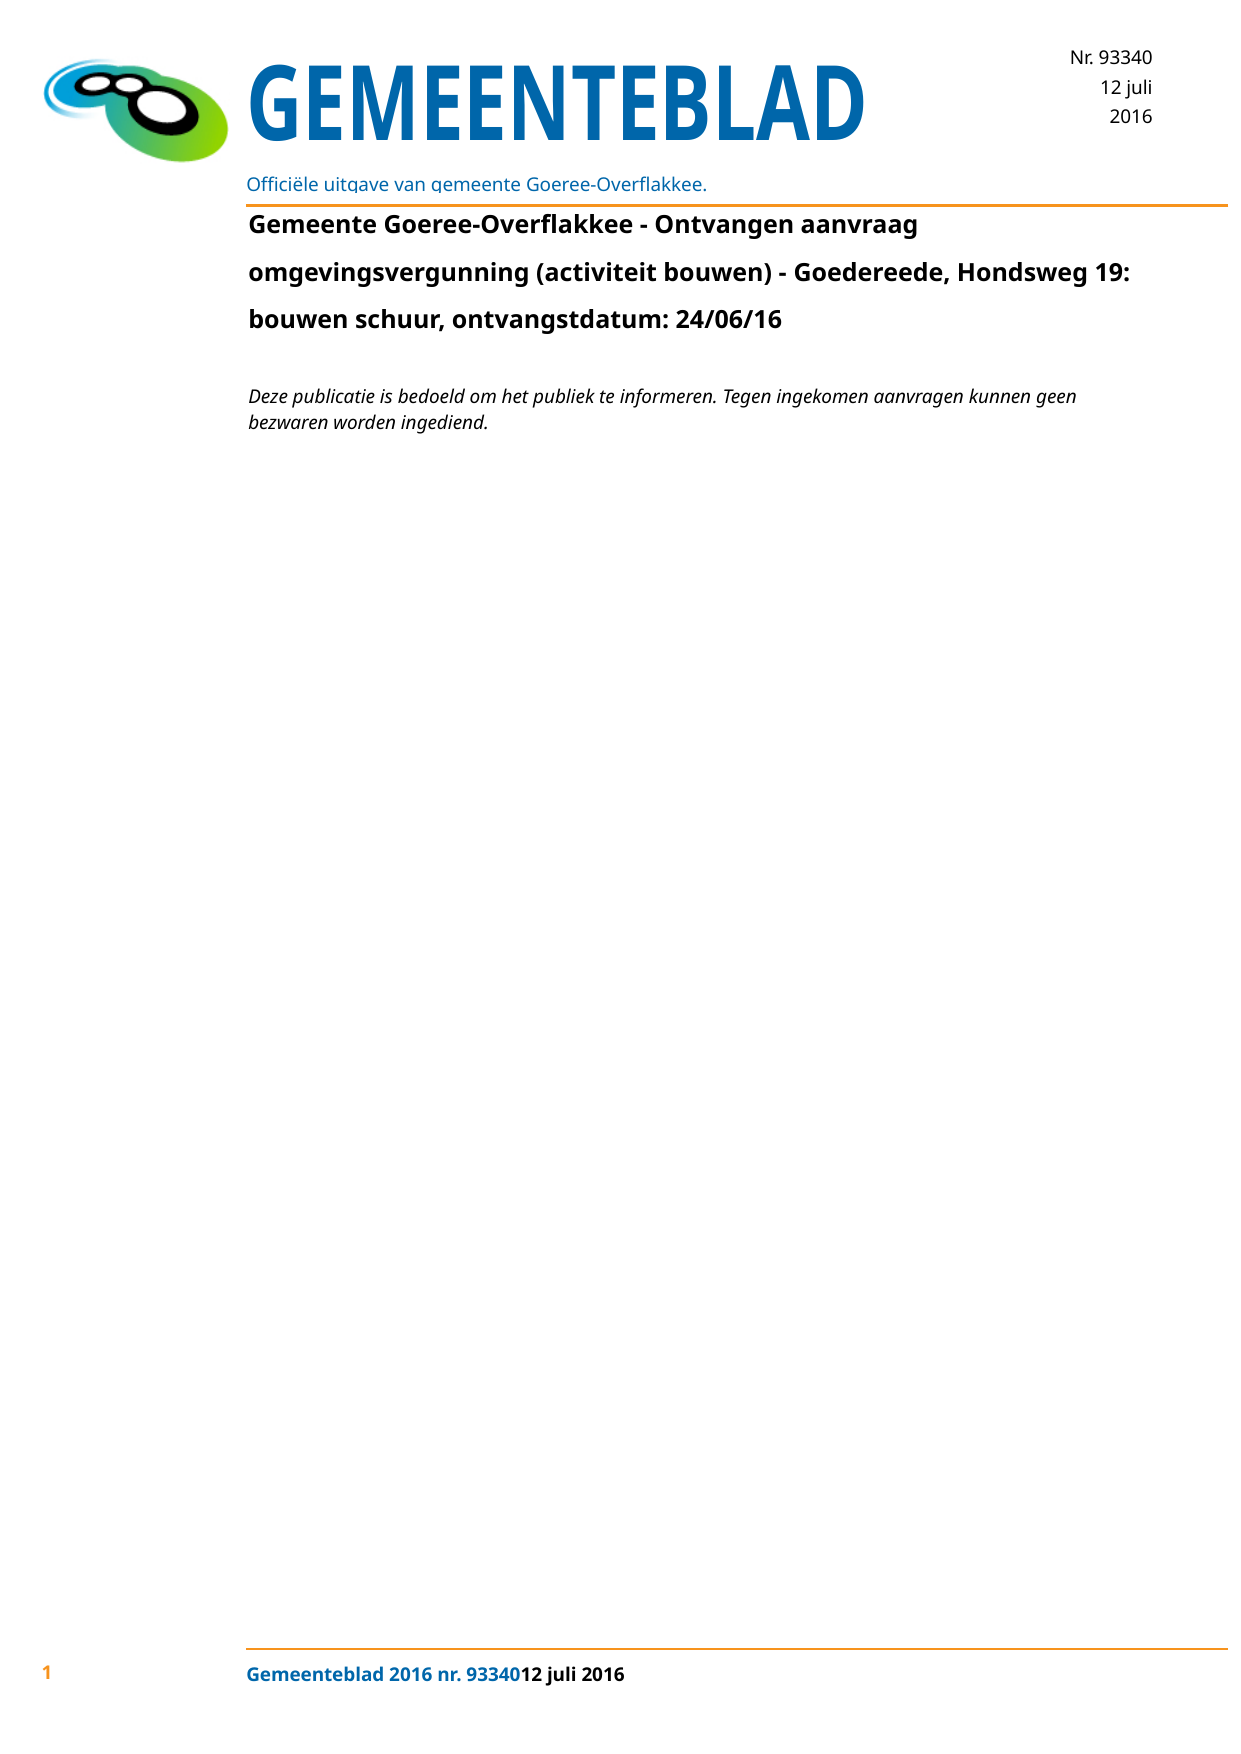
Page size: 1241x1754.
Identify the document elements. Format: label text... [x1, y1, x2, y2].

text Deze publicatie is bedoeld om het publiek te informeren. Tegen ingekomen aanvragen kunnen geen bezwaren worden ingediend. [248, 384, 1152, 435]
picture [41, 47, 231, 172]
text Gemeente Goeree-Overflakkee - Ontvangen aanvraag omgevingsvergunning (activiteit bouwen) - Goedereede, Hondsweg 19: bouwen schuur, ontvangstdatum: 24/06/16 [248, 207, 1152, 336]
